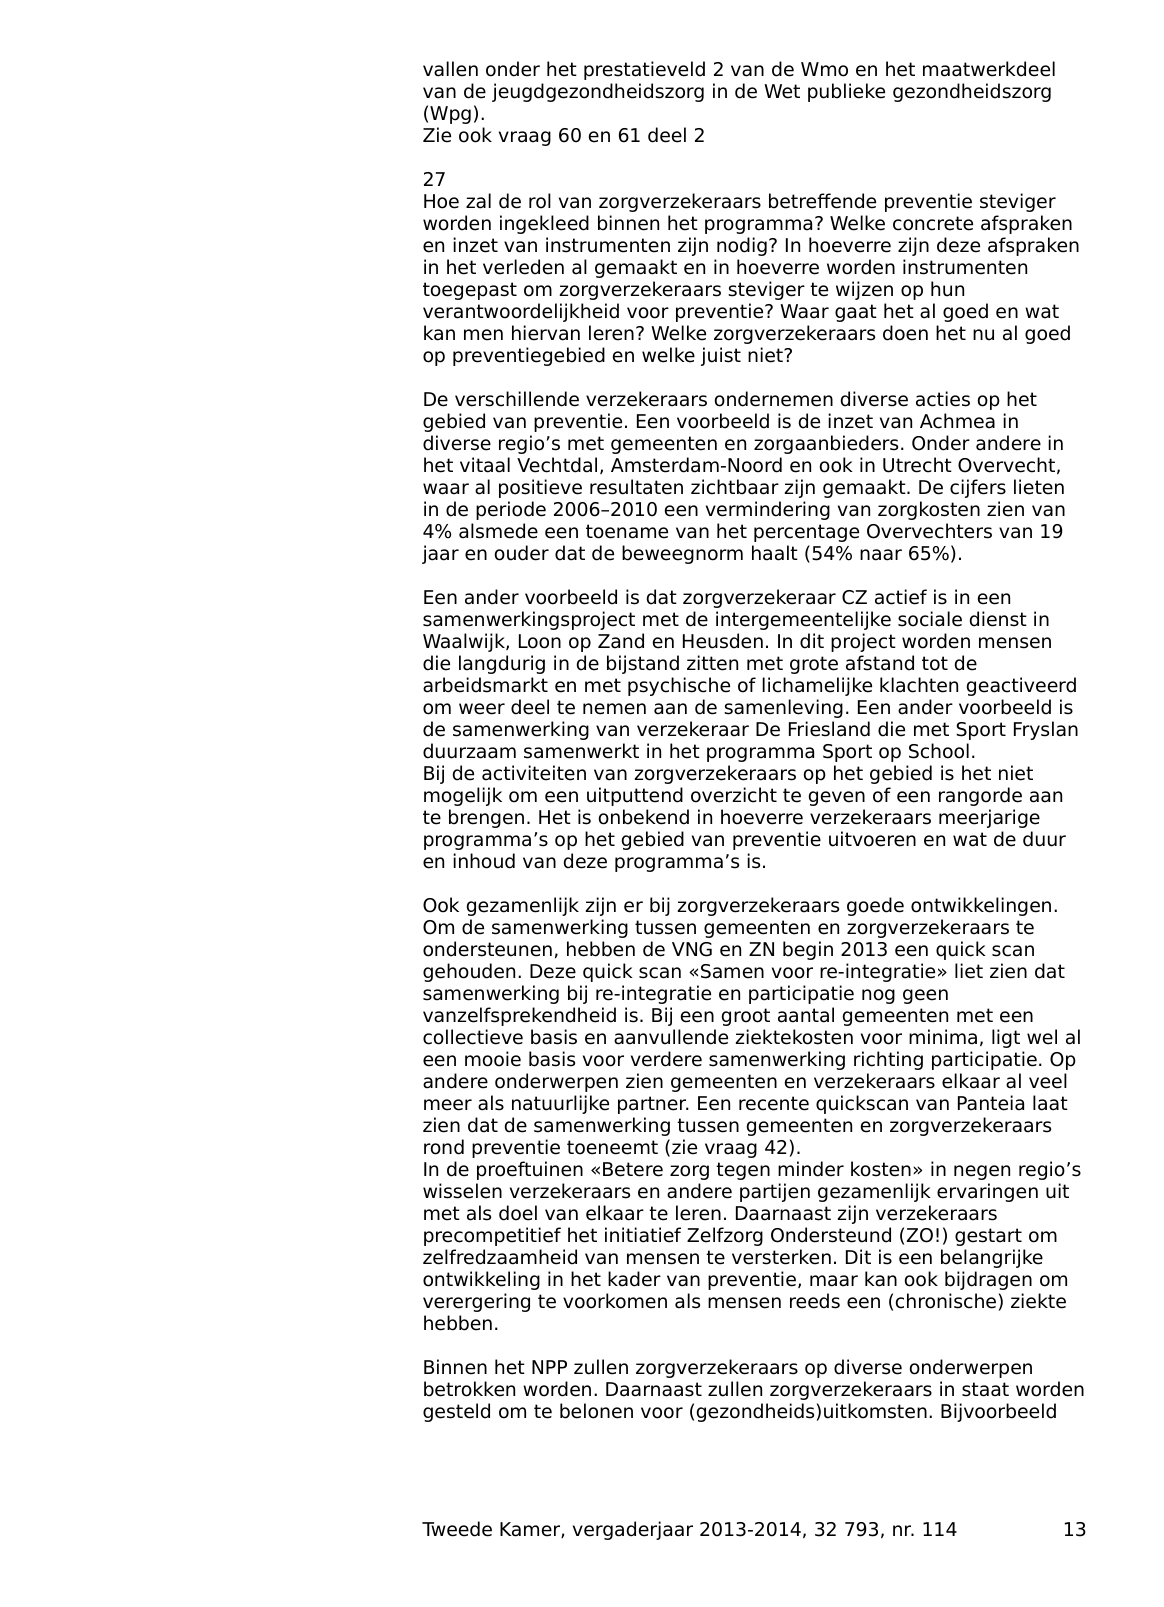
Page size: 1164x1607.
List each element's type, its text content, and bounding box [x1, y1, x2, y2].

text Hoe zal de rol van zorgverzekeraars betreffende preventie steviger worden ingekleed binnen het programma? Welke concrete afspraken en inzet van instrumenten zijn nodig? In hoeverre zijn deze afspraken in het verleden al gemaakt en in hoeverre worden instrumenten toegepast om zorgverzekeraars steviger te wijzen op hun verantwoordelijkheid voor preventie? Waar gaat het al goed en wat kan men hiervan leren? Welke zorgverzekeraars doen het nu al goed op preventiegebied en welke juist niet? [422, 191, 1087, 367]
text vallen onder het prestatieveld 2 van de Wmo en het maatwerkdeel van de jeugdgezondheidszorg in de Wet publieke gezondheidszorg (Wpg). [422, 59, 1087, 125]
text Bij de activiteiten van zorgverzekeraars op het gebied is het niet mogelijk om een uitputtend overzicht te geven of een rangorde aan te brengen. Het is onbekend in hoeverre verzekeraars meerjarige programma’s op het gebied van preventie uitvoeren en wat de duur en inhoud van deze programma’s is. [422, 763, 1087, 873]
text 27 [422, 169, 1087, 191]
text De verschillende verzekeraars ondernemen diverse acties op het gebied van preventie. Een voorbeeld is de inzet van Achmea in diverse regio’s met gemeenten en zorgaanbieders. Onder andere in het vitaal Vechtdal, Amsterdam-Noord en ook in Utrecht Overvecht, waar al positieve resultaten zichtbaar zijn gemaakt. De cijfers lieten in de periode 2006–2010 een vermindering van zorgkosten zien van 4% alsmede een toename van het percentage Overvechters van 19 jaar en ouder dat de beweegnorm haalt (54% naar 65%). [422, 389, 1087, 565]
text Zie ook vraag 60 en 61 deel 2 [422, 125, 1087, 147]
text Om de samenwerking tussen gemeenten en zorgverzekeraars te ondersteunen, hebben de VNG en ZN begin 2013 een quick scan gehouden. Deze quick scan «Samen voor re-integratie» liet zien dat samenwerking bij re-integratie en participatie nog geen vanzelfsprekendheid is. Bij een groot aantal gemeenten met een collectieve basis en aanvullende ziektekosten voor minima, ligt wel al een mooie basis voor verdere samenwerking richting participatie. Op andere onderwerpen zien gemeenten en verzekeraars elkaar al veel meer als natuurlijke partner. Een recente quickscan van Panteia laat zien dat de samenwerking tussen gemeenten en zorgverzekeraars rond preventie toeneemt (zie vraag 42). [422, 917, 1087, 1159]
text Binnen het NPP zullen zorgverzekeraars op diverse onderwerpen betrokken worden. Daarnaast zullen zorgverzekeraars in staat worden gesteld om te belonen voor (gezondheids)uitkomsten. Bijvoorbeeld [422, 1357, 1087, 1423]
text Een ander voorbeeld is dat zorgverzekeraar CZ actief is in een samenwerkingsproject met de intergemeentelijke sociale dienst in Waalwijk, Loon op Zand en Heusden. In dit project worden mensen die langdurig in de bijstand zitten met grote afstand tot de arbeidsmarkt en met psychische of lichamelijke klachten geactiveerd om weer deel te nemen aan de samenleving. Een ander voorbeeld is de samenwerking van verzekeraar De Friesland die met Sport Fryslan duurzaam samenwerkt in het programma Sport op School. [422, 587, 1087, 763]
text Ook gezamenlijk zijn er bij zorgverzekeraars goede ontwikkelingen. [422, 895, 1087, 917]
text In de proeftuinen «Betere zorg tegen minder kosten» in negen regio’s wisselen verzekeraars en andere partijen gezamenlijk ervaringen uit met als doel van elkaar te leren. Daarnaast zijn verzekeraars precompetitief het initiatief Zelfzorg Ondersteund (ZO!) gestart om zelfredzaamheid van mensen te versterken. Dit is een belangrijke ontwikkeling in het kader van preventie, maar kan ook bijdragen om verergering te voorkomen als mensen reeds een (chronische) ziekte hebben. [422, 1159, 1087, 1335]
